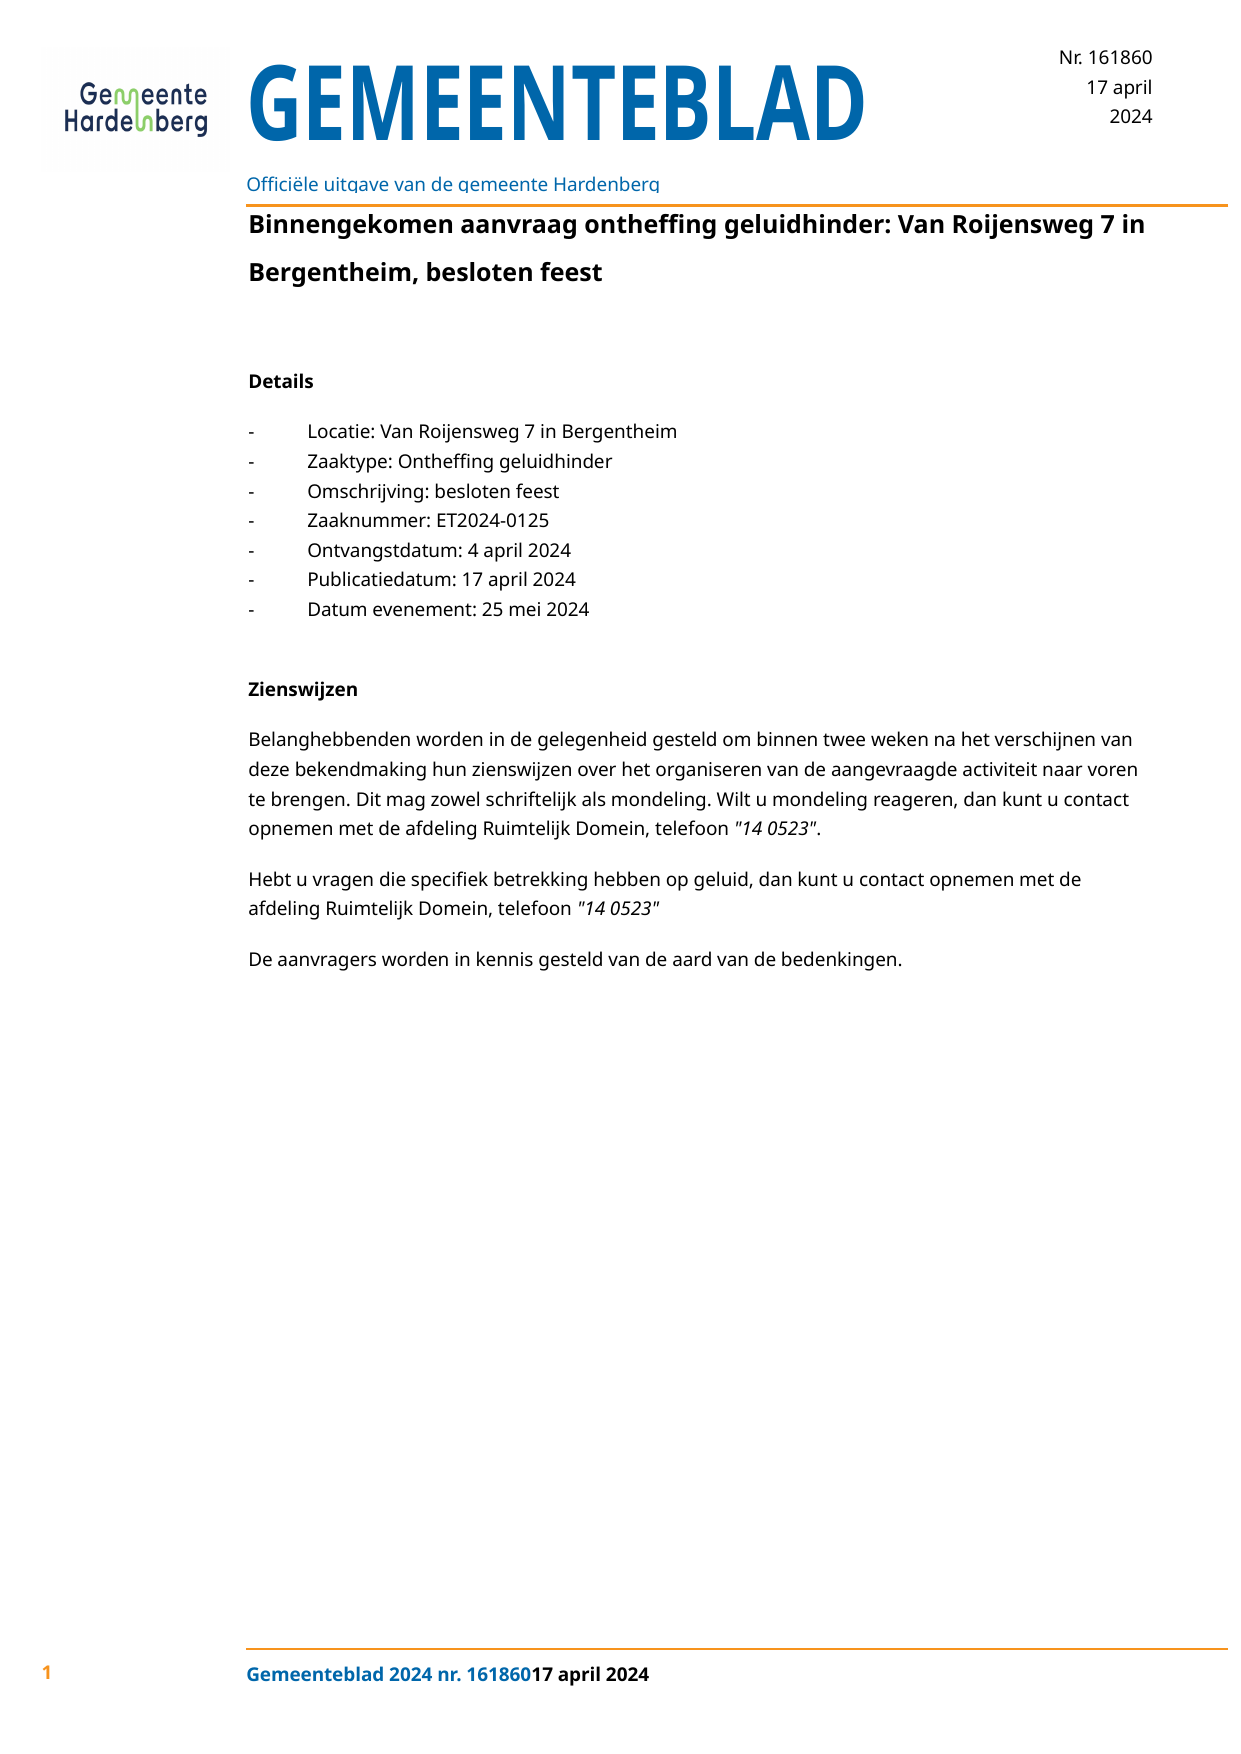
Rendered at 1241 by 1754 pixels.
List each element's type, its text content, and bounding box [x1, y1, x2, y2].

list Ontvangstdatum: 4 april 2024 [248, 537, 1152, 563]
text De aanvragers worden in kennis gesteld van de aard van de bedenkingen. [248, 946, 1152, 972]
list Zaaknummer: ET2024-0125 [248, 507, 1152, 533]
text Hebt u vragen die specifiek betrekking hebben op geluid, dan kunt u contact opnemen met de afdeling Ruimtelijk Domein, telefoon "14 0523" [248, 866, 1152, 921]
list Omschrijving: besloten feest [248, 478, 1152, 504]
list Locatie: Van Roijensweg 7 in Bergentheim [248, 419, 1152, 444]
list Zaaktype: Ontheffing geluidhinder [248, 448, 1152, 474]
picture [41, 47, 231, 172]
text Belanghebbenden worden in de gelegenheid gesteld om binnen twee weken na het verschijnen van deze bekendmaking hun zienswijzen over het organiseren van de aangevraagde activiteit naar voren te brengen. Dit mag zowel schriftelijk als mondeling. Wilt u mondeling reageren, dan kunt u contact opnemen met de afdeling Ruimtelijk Domein, telefoon "14 0523". [248, 727, 1152, 841]
text Zienswijzen [248, 676, 1152, 702]
list Datum evenement: 25 mei 2024 [248, 596, 1152, 622]
list Publicatiedatum: 17 april 2024 [248, 567, 1152, 592]
text Binnengekomen aanvraag ontheffing geluidhinder: Van Roijensweg 7 in Bergentheim, besloten feest [248, 207, 1152, 288]
text Details [248, 368, 1152, 394]
